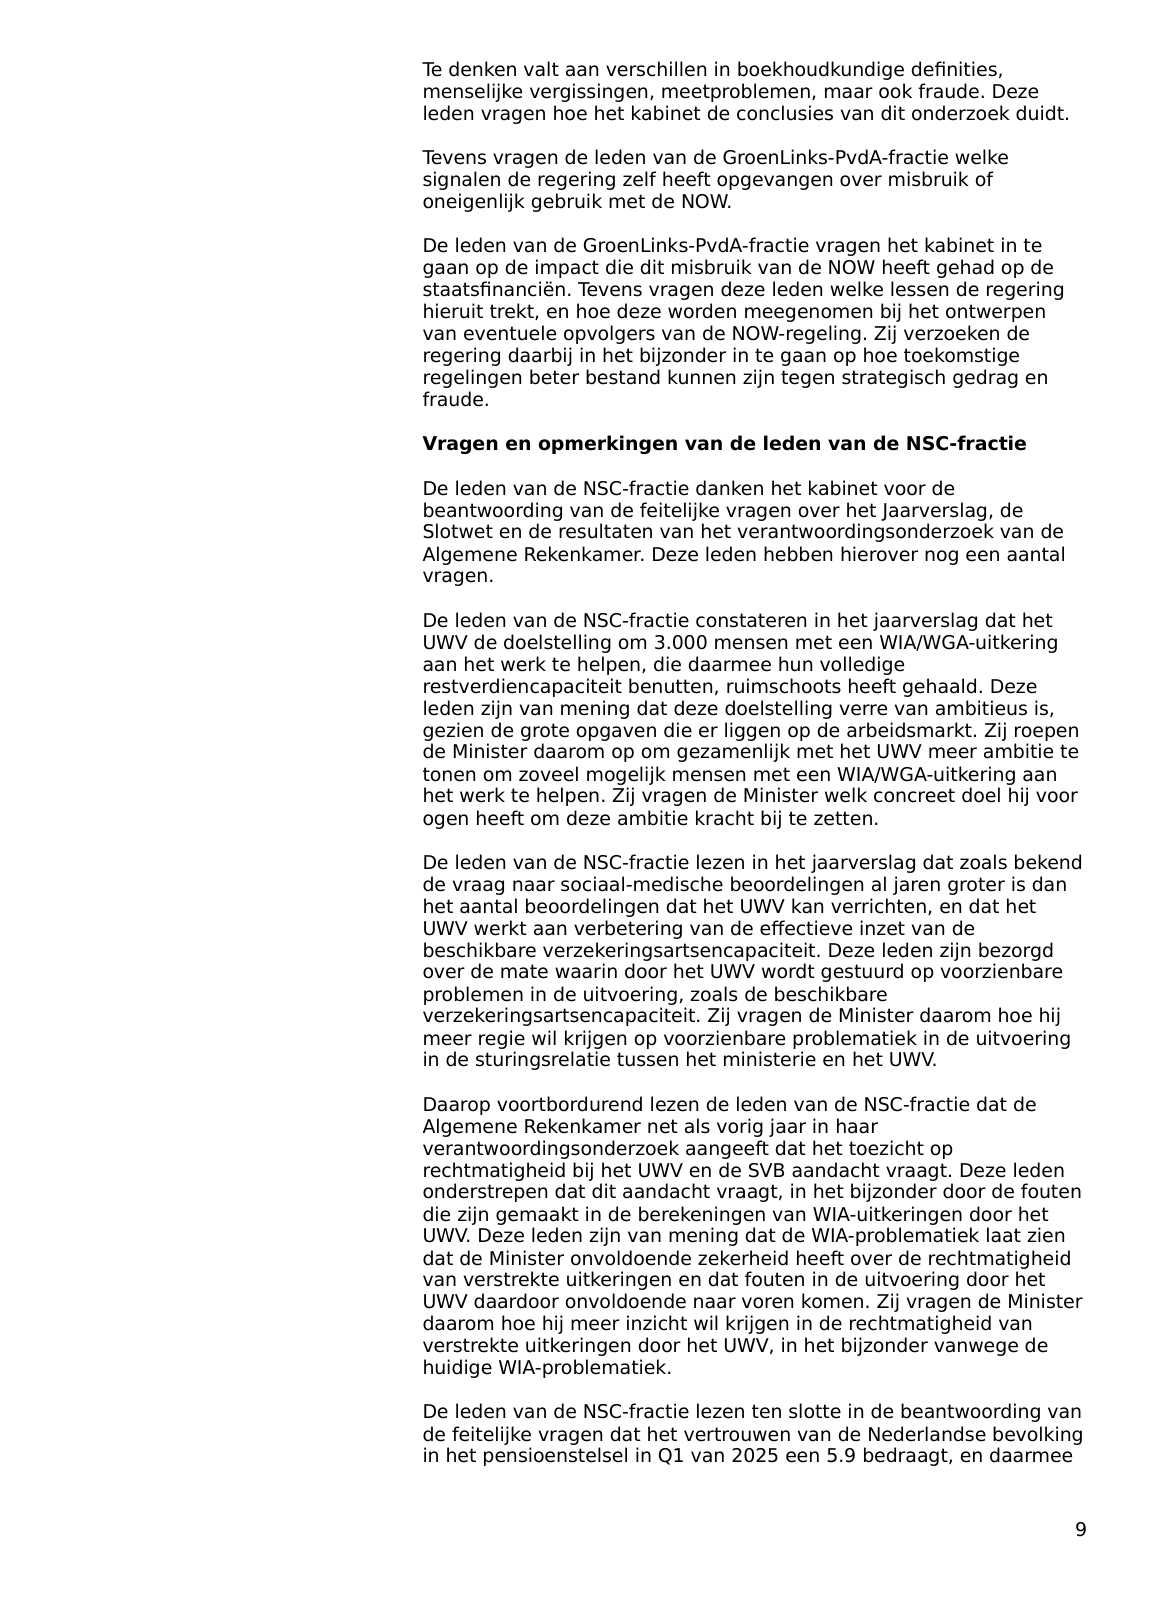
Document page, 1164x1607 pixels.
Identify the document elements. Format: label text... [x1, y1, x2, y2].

text Daarop voortbordurend lezen de leden van de NSC-fractie dat de Algemene Rekenkamer net als vorig jaar in haar verantwoordingsonderzoek aangeeft dat het toezicht op rechtmatigheid bij het UWV en de SVB aandacht vraagt. Deze leden onderstrepen dat dit aandacht vraagt, in het bijzonder door de fouten die zijn gemaakt in de berekeningen van WIA-uitkeringen door het UWV. Deze leden zijn van mening dat de WIA-problematiek laat zien dat de Minister onvoldoende zekerheid heeft over de rechtmatigheid van verstrekte uitkeringen en dat fouten in de uitvoering door het UWV daardoor onvoldoende naar voren komen. Zij vragen de Minister daarom hoe hij meer inzicht wil krijgen in de rechtmatigheid van verstrekte uitkeringen door het UWV, in het bijzonder vanwege de huidige WIA-problematiek. [422, 1093, 1087, 1379]
text De leden van de NSC-fractie lezen in het jaarverslag dat zoals bekend de vraag naar sociaal-medische beoordelingen al jaren groter is dan het aantal beoordelingen dat het UWV kan verrichten, en dat het UWV werkt aan verbetering van de effectieve inzet van de beschikbare verzekeringsartsencapaciteit. Deze leden zijn bezorgd over de mate waarin door het UWV wordt gestuurd op voorzienbare problemen in de uitvoering, zoals de beschikbare verzekeringsartsencapaciteit. Zij vragen de Minister daarom hoe hij meer regie wil krijgen op voorzienbare problematiek in de uitvoering in de sturingsrelatie tussen het ministerie en het UWV. [422, 852, 1087, 1071]
text Te denken valt aan verschillen in boekhoudkundige definities, menselijke vergissingen, meetproblemen, maar ook fraude. Deze leden vragen hoe het kabinet de conclusies van dit onderzoek duidt. [422, 59, 1087, 125]
text De leden van de NSC-fractie constateren in het jaarverslag dat het UWV de doelstelling om 3.000 mensen met een WIA/WGA-uitkering aan het werk te helpen, die daarmee hun volledige restverdiencapaciteit benutten, ruimschoots heeft gehaald. Deze leden zijn van mening dat deze doelstelling verre van ambitieus is, gezien de grote opgaven die er liggen op de arbeidsmarkt. Zij roepen de Minister daarom op om gezamenlijk met het UWV meer ambitie te tonen om zoveel mogelijk mensen met een WIA/WGA-uitkering aan het werk te helpen. Zij vragen de Minister welk concreet doel hij voor ogen heeft om deze ambitie kracht bij te zetten. [422, 609, 1087, 829]
text De leden van de NSC-fractie lezen ten slotte in de beantwoording van de feitelijke vragen dat het vertrouwen van de Nederlandse bevolking in het pensioenstelsel in Q1 van 2025 een 5.9 bedraagt, en daarmee [422, 1401, 1087, 1467]
text Tevens vragen de leden van de GroenLinks-PvdA-fractie welke signalen de regering zelf heeft opgevangen over misbruik of oneigenlijk gebruik met de NOW. [422, 147, 1087, 213]
text De leden van de NSC-fractie danken het kabinet voor de beantwoording van de feitelijke vragen over het Jaarverslag, de Slotwet en de resultaten van het verantwoordingsonderzoek van de Algemene Rekenkamer. Deze leden hebben hierover nog een aantal vragen. [422, 477, 1087, 587]
subtitle Vragen en opmerkingen van de leden van de NSC-fractie [422, 433, 1087, 455]
text De leden van de GroenLinks-PvdA-fractie vragen het kabinet in te gaan op de impact die dit misbruik van de NOW heeft gehad op de staatsfinanciën. Tevens vragen deze leden welke lessen de regering hieruit trekt, en hoe deze worden meegenomen bij het ontwerpen van eventuele opvolgers van de NOW-regeling. Zij verzoeken de regering daarbij in het bijzonder in te gaan op hoe toekomstige regelingen beter bestand kunnen zijn tegen strategisch gedrag en fraude. [422, 235, 1087, 411]
